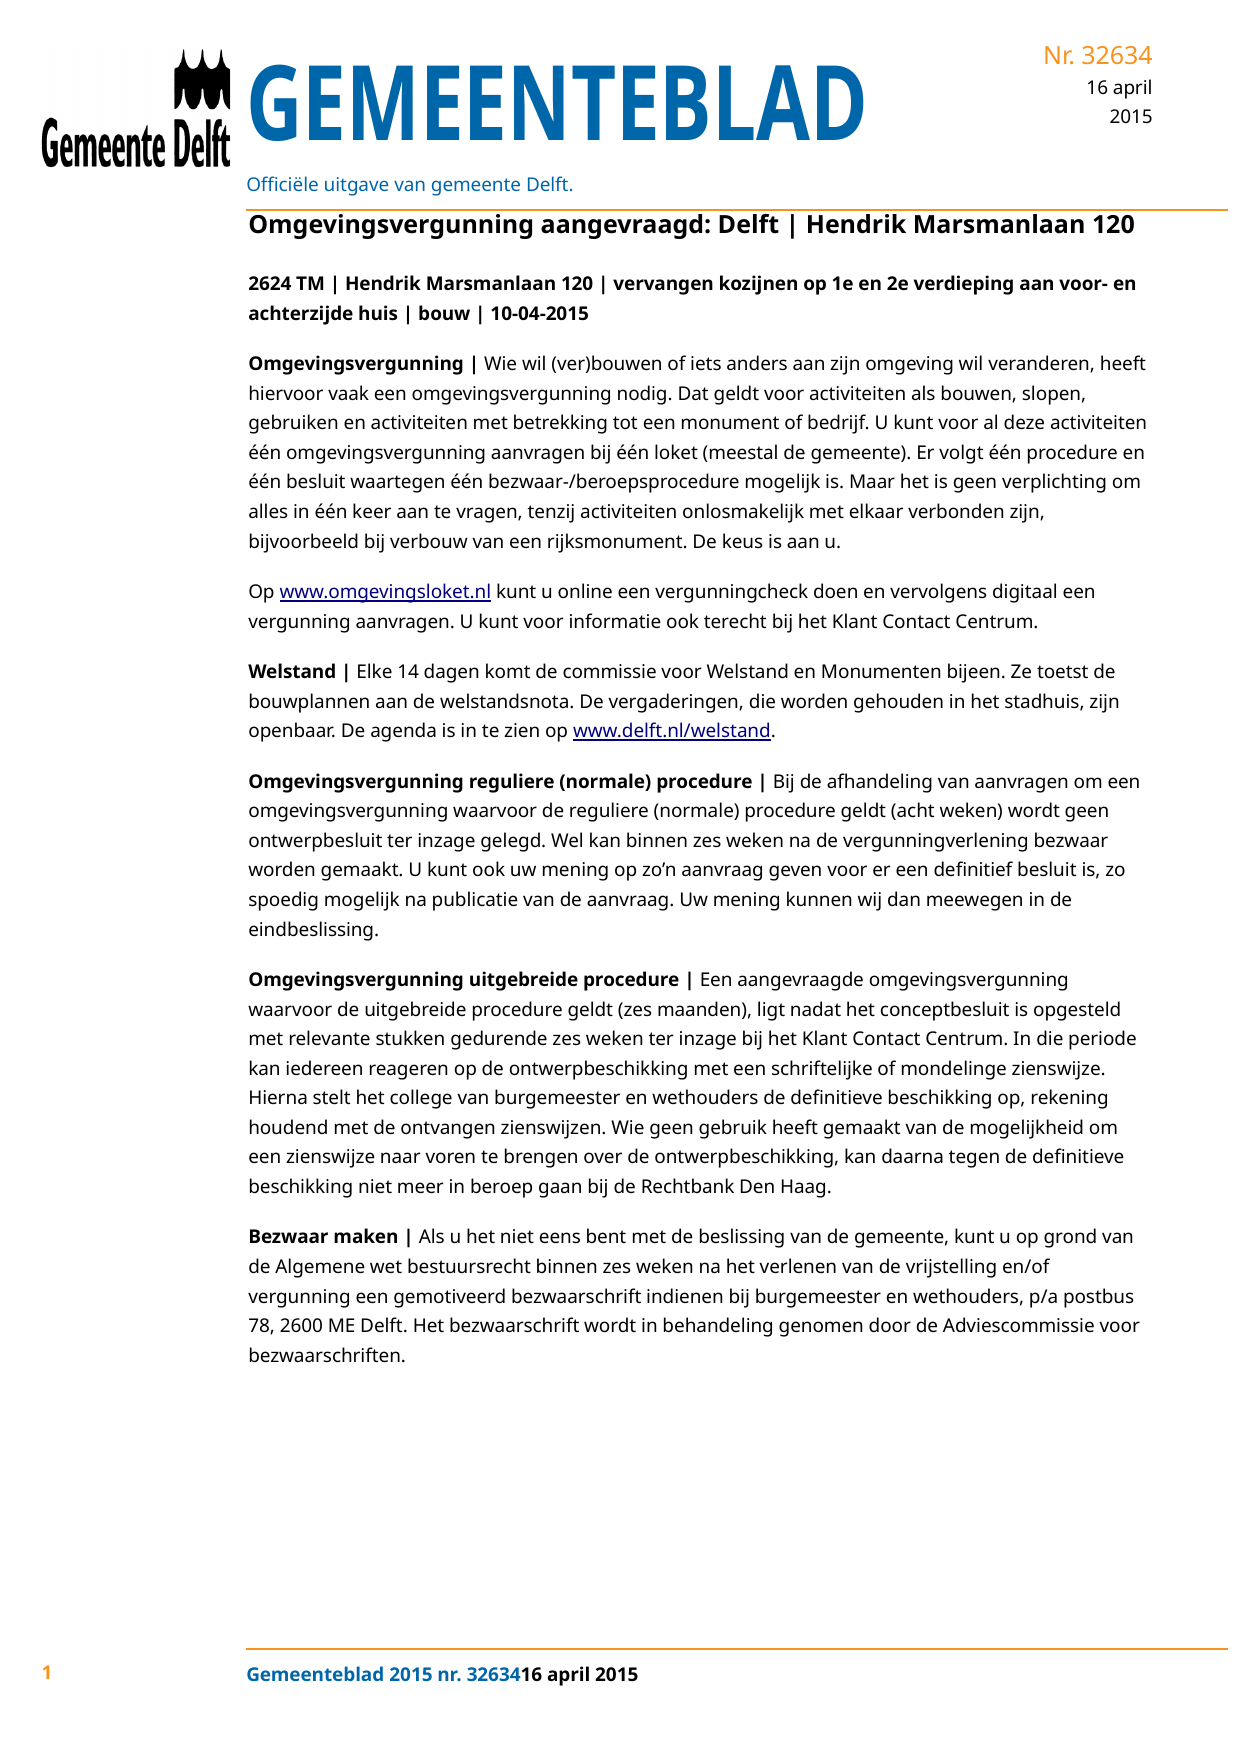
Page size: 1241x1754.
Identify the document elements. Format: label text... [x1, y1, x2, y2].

text 2624 TM | Hendrik Marsmanlaan 120 | vervangen kozijnen op 1e en 2e verdieping aan voor- en achterzijde huis | bouw | 10-04-2015 [248, 270, 1152, 326]
picture [41, 47, 231, 172]
text Bezwaar maken | Als u het niet eens bent met de beslissing van de gemeente, kunt u op grond van de Algemene wet bestuursrecht binnen zes weken na het verlenen van de vrijstelling en/of vergunning een gemotiveerd bezwaarschrift indienen bij burgemeester en wethouders, p/a postbus 78, 2600 ME Delft. Het bezwaarschrift wordt in behandeling genomen door de Adviescommissie voor bezwaarschriften. [248, 1224, 1152, 1368]
text Omgevingsvergunning reguliere (normale) procedure | Bij de afhandeling van aanvragen om een omgevingsvergunning waarvoor de reguliere (normale) procedure geldt (acht weken) wordt geen ontwerpbesluit ter inzage gelegd. Wel kan binnen zes weken na de vergunningverlening bezwaar worden gemaakt. U kunt ook uw mening op zo’n aanvraag geven voor er een definitief besluit is, zo spoedig mogelijk na publicatie van de aanvraag. Uw mening kunnen wij dan meewegen in de eindbeslissing. [248, 768, 1152, 941]
text Op www.omgevingsloket.nl kunt u online een vergunningcheck doen en vervolgens digitaal een vergunning aanvragen. U kunt voor informatie ook terecht bij het Klant Contact Centrum. [248, 578, 1152, 633]
text Omgevingsvergunning aangevraagd: Delft | Hendrik Marsmanlaan 120 [248, 211, 1152, 241]
text Omgevingsvergunning | Wie wil (ver)bouwen of iets anders aan zijn omgeving wil veranderen, heeft hiervoor vaak een omgevingsvergunning nodig. Dat geldt voor activiteiten als bouwen, slopen, gebruiken en activiteiten met betrekking tot een monument of bedrijf. U kunt voor al deze activiteiten één omgevingsvergunning aanvragen bij één loket (meestal de gemeente). Er volgt één procedure en één besluit waartegen één bezwaar-/beroepsprocedure mogelijk is. Maar het is geen verplichting om alles in één keer aan te vragen, tenzij activiteiten onlosmakelijk met elkaar verbonden zijn, bijvoorbeeld bij verbouw van een rijksmonument. De keus is aan u. [248, 350, 1152, 553]
text Welstand | Elke 14 dagen komt de commissie voor Welstand en Monumenten bijeen. Ze toetst de bouwplannen aan de welstandsnota. De vergaderingen, die worden gehouden in het stadhuis, zijn openbaar. De agenda is in te zien op www.delft.nl/welstand. [248, 658, 1152, 743]
text Omgevingsvergunning uitgebreide procedure | Een aangevraagde omgevingsvergunning waarvoor de uitgebreide procedure geldt (zes maanden), ligt nadat het conceptbesluit is opgesteld met relevante stukken gedurende zes weken ter inzage bij het Klant Contact Centrum. In die periode kan iedereen reageren op de ontwerpbeschikking met een schriftelijke of mondelinge zienswijze. Hierna stelt het college van burgemeester en wethouders de definitieve beschikking op, rekening houdend met de ontvangen zienswijzen. Wie geen gebruik heeft gemaakt van de mogelijkheid om een zienswijze naar voren te brengen over de ontwerpbeschikking, kan daarna tegen de definitieve beschikking niet meer in beroep gaan bij de Rechtbank Den Haag. [248, 966, 1152, 1199]
